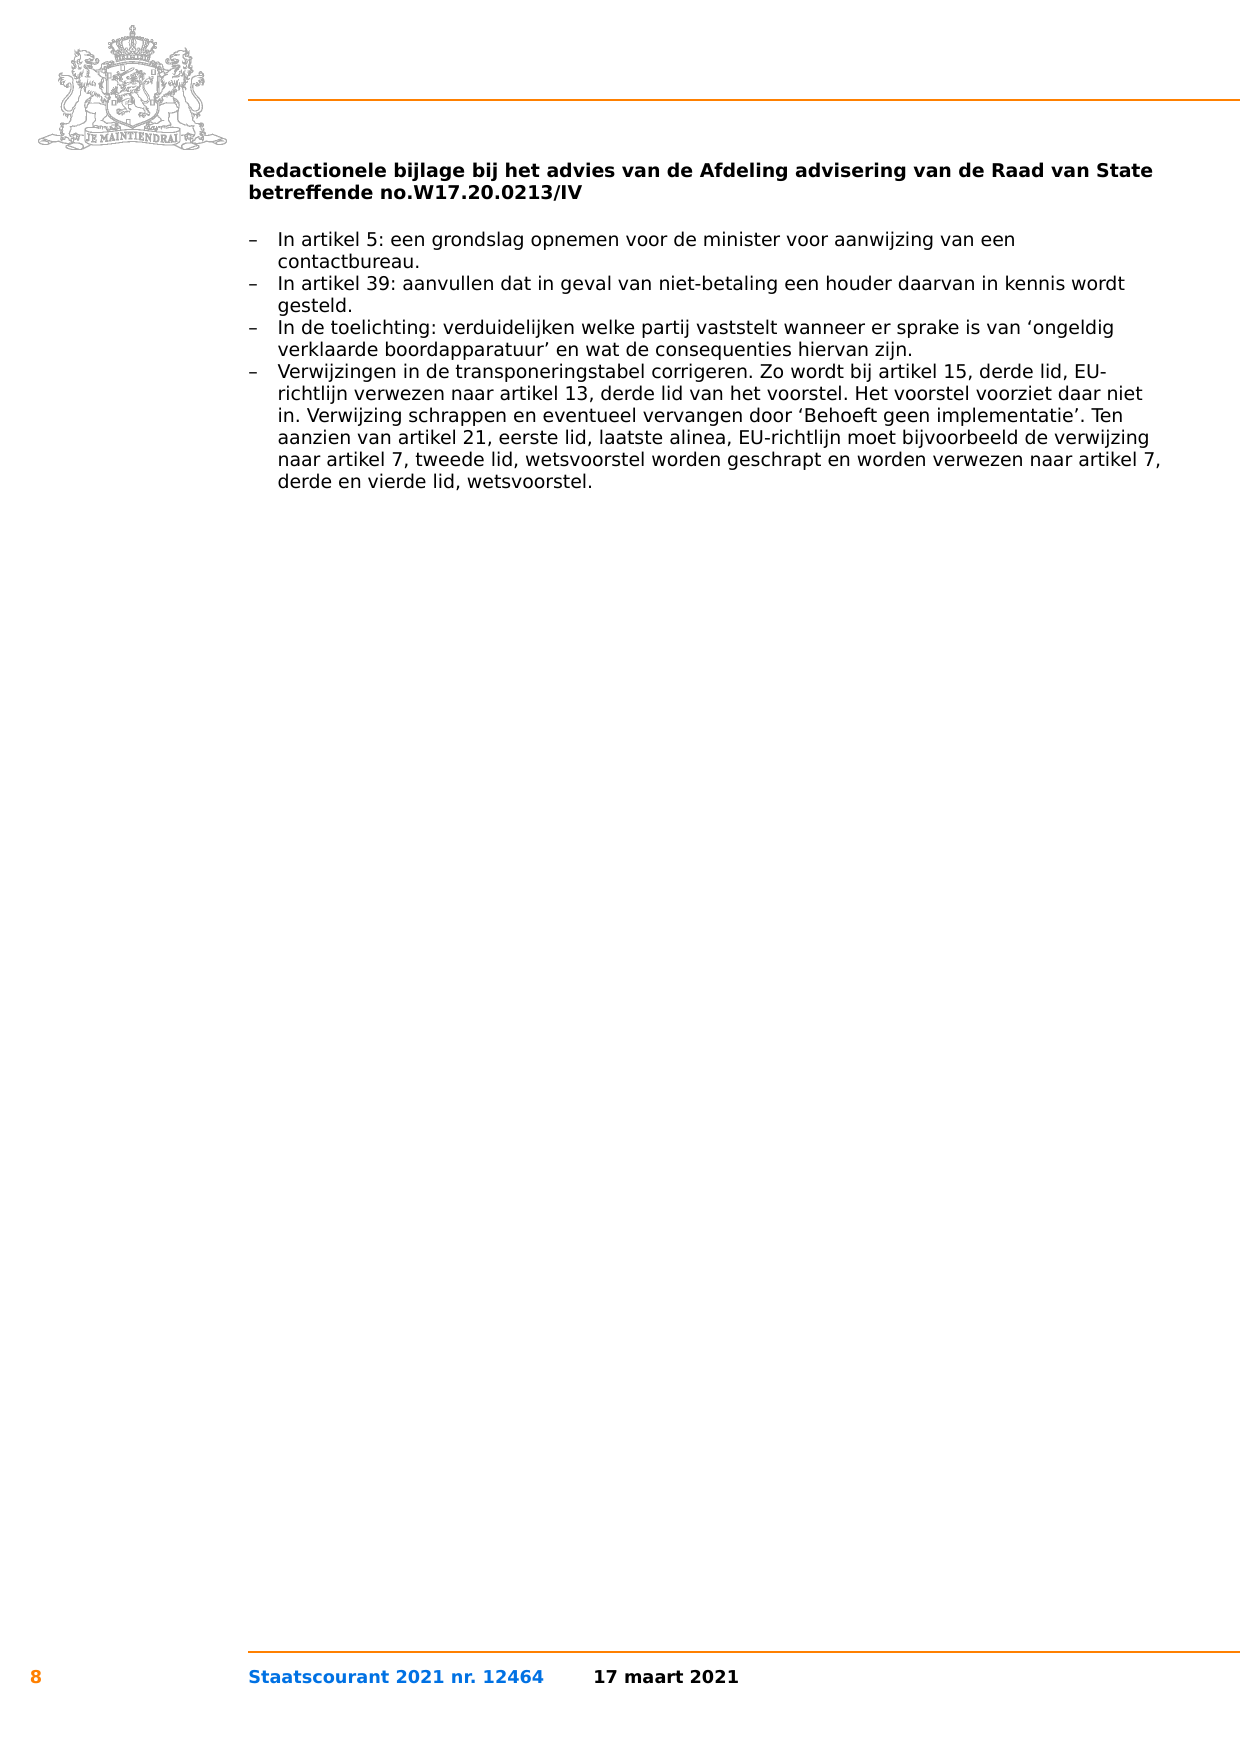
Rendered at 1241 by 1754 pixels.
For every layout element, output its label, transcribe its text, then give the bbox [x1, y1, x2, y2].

text – In artikel 5: een grondslag opnemen voor de minister voor aanwijzing van een contactbureau. [248, 229, 1163, 273]
subtitle Redactionele bijlage bij het advies van de Afdeling advisering van de Raad van State betreffende no.W17.20.0213/IV [248, 160, 1163, 204]
picture [38, 25, 227, 150]
text – Verwijzingen in de transponeringstabel corrigeren. Zo wordt bij artikel 15, derde lid, EU-richtlijn verwezen naar artikel 13, derde lid van het voorstel. Het voorstel voorziet daar niet in. Verwijzing schrappen en eventueel vervangen door ‘Behoeft geen implementatie’. Ten aanzien van artikel 21, eerste lid, laatste alinea, EU-richtlijn moet bijvoorbeeld de verwijzing naar artikel 7, tweede lid, wetsvoorstel worden geschrapt en worden verwezen naar artikel 7, derde en vierde lid, wetsvoorstel. [248, 361, 1163, 493]
text – In artikel 39: aanvullen dat in geval van niet-betaling een houder daarvan in kennis wordt gesteld. [248, 273, 1163, 317]
text – In de toelichting: verduidelijken welke partij vaststelt wanneer er sprake is van ‘ongeldig verklaarde boordapparatuur’ en wat de consequenties hiervan zijn. [248, 317, 1163, 361]
